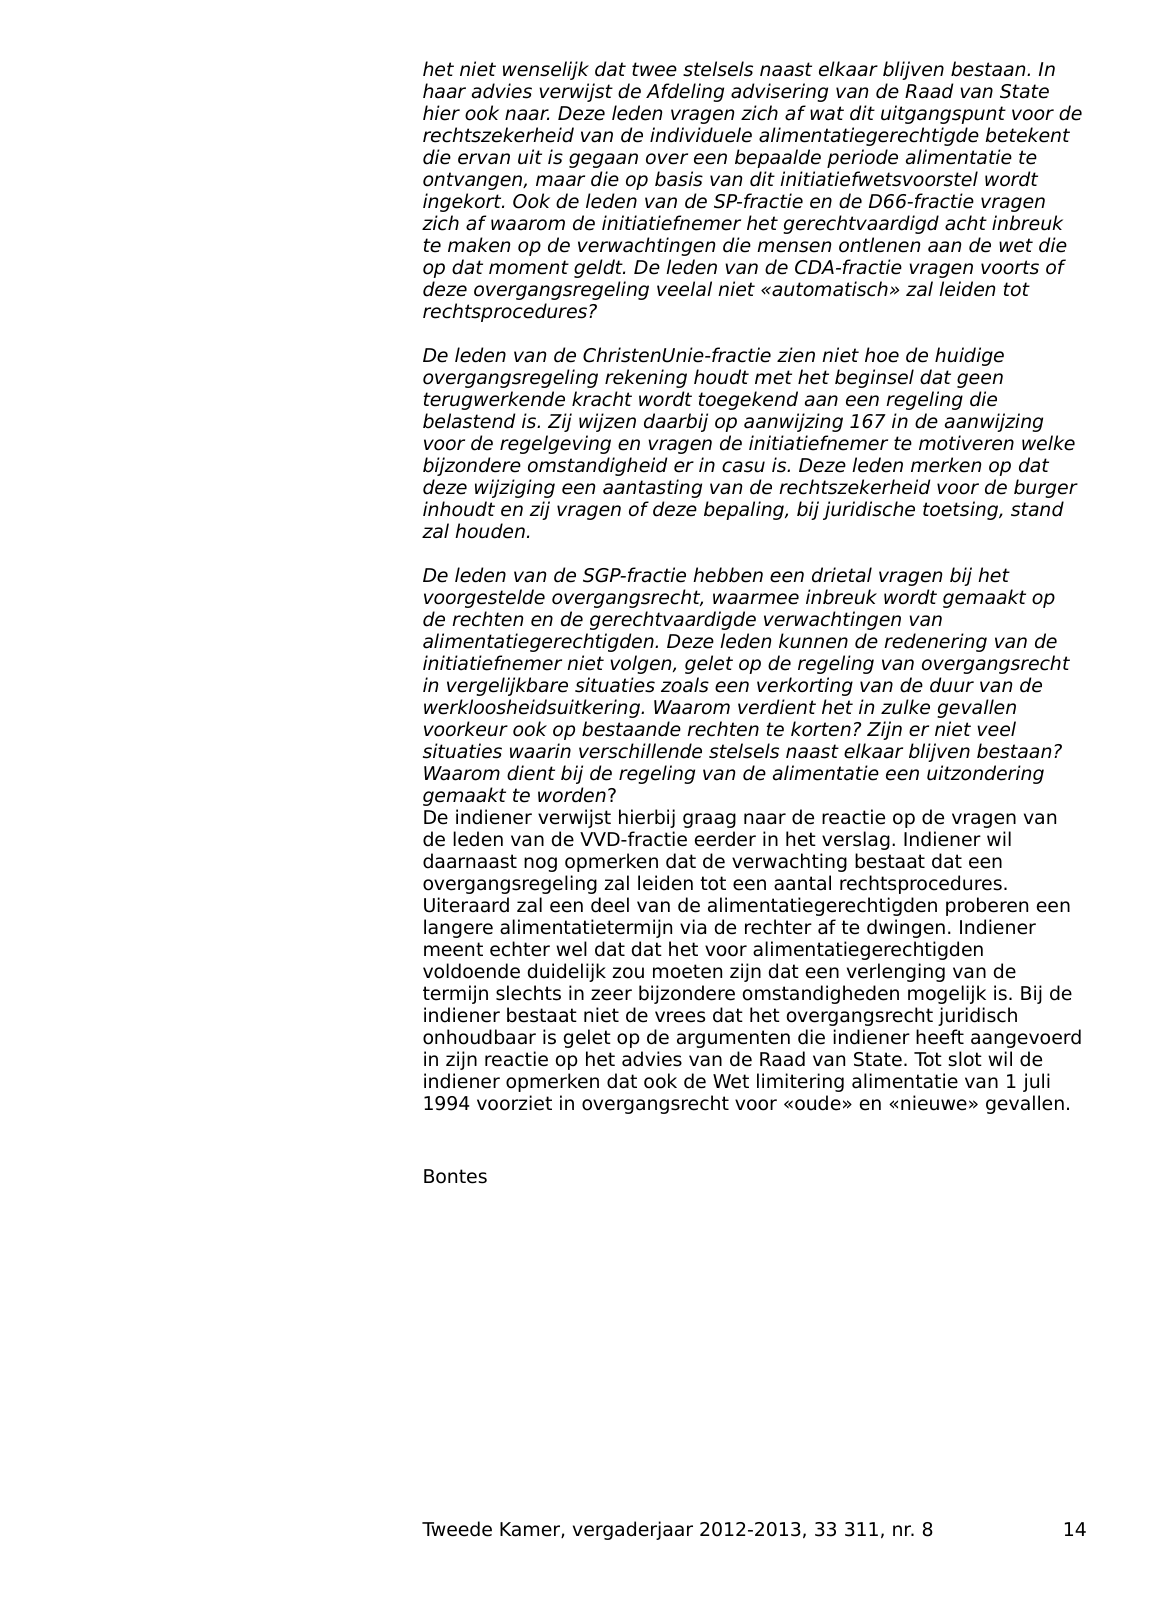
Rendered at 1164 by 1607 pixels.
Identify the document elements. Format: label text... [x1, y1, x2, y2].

text Bontes [422, 1144, 1087, 1188]
text De leden van de ChristenUnie-fractie zien niet hoe de huidige overgangsregeling rekening houdt met het beginsel dat geen terugwerkende kracht wordt toegekend aan een regeling die belastend is. Zij wijzen daarbij op aanwijzing 167 in de aanwijzing voor de regelgeving en vragen de initiatiefnemer te motiveren welke bijzondere omstandigheid er in casu is. Deze leden merken op dat deze wijziging een aantasting van de rechtszekerheid voor de burger inhoudt en zij vragen of deze bepaling, bij juridische toetsing, stand zal houden. [422, 345, 1087, 543]
text De leden van de SGP-fractie hebben een drietal vragen bij het voorgestelde overgangsrecht, waarmee inbreuk wordt gemaakt op de rechten en de gerechtvaardigde verwachtingen van alimentatiegerechtigden. Deze leden kunnen de redenering van de initiatiefnemer niet volgen, gelet op de regeling van overgangsrecht in vergelijkbare situaties zoals een verkorting van de duur van de werkloosheidsuitkering. Waarom verdient het in zulke gevallen voorkeur ook op bestaande rechten te korten? Zijn er niet veel situaties waarin verschillende stelsels naast elkaar blijven bestaan? Waarom dient bij de regeling van de alimentatie een uitzondering gemaakt te worden? [422, 565, 1087, 807]
text het niet wenselijk dat twee stelsels naast elkaar blijven bestaan. In haar advies verwijst de Afdeling advisering van de Raad van State hier ook naar. Deze leden vragen zich af wat dit uitgangspunt voor de rechtszekerheid van de individuele alimentatiegerechtigde betekent die ervan uit is gegaan over een bepaalde periode alimentatie te ontvangen, maar die op basis van dit initiatiefwetsvoorstel wordt ingekort. Ook de leden van de SP-fractie en de D66-fractie vragen zich af waarom de initiatiefnemer het gerechtvaardigd acht inbreuk te maken op de verwachtingen die mensen ontlenen aan de wet die op dat moment geldt. De leden van de CDA-fractie vragen voorts of deze overgangsregeling veelal niet «automatisch» zal leiden tot rechtsprocedures? [422, 59, 1087, 323]
text De indiener verwijst hierbij graag naar de reactie op de vragen van de leden van de VVD-fractie eerder in het verslag. Indiener wil daarnaast nog opmerken dat de verwachting bestaat dat een overgangsregeling zal leiden tot een aantal rechtsprocedures. Uiteraard zal een deel van de alimentatiegerechtigden proberen een langere alimentatietermijn via de rechter af te dwingen. Indiener meent echter wel dat dat het voor alimentatiegerechtigden voldoende duidelijk zou moeten zijn dat een verlenging van de termijn slechts in zeer bijzondere omstandigheden mogelijk is. Bij de indiener bestaat niet de vrees dat het overgangsrecht juridisch onhoudbaar is gelet op de argumenten die indiener heeft aangevoerd in zijn reactie op het advies van de Raad van State. Tot slot wil de indiener opmerken dat ook de Wet limitering alimentatie van 1 juli 1994 voorziet in overgangsrecht voor «oude» en «nieuwe» gevallen. [422, 807, 1087, 1114]
